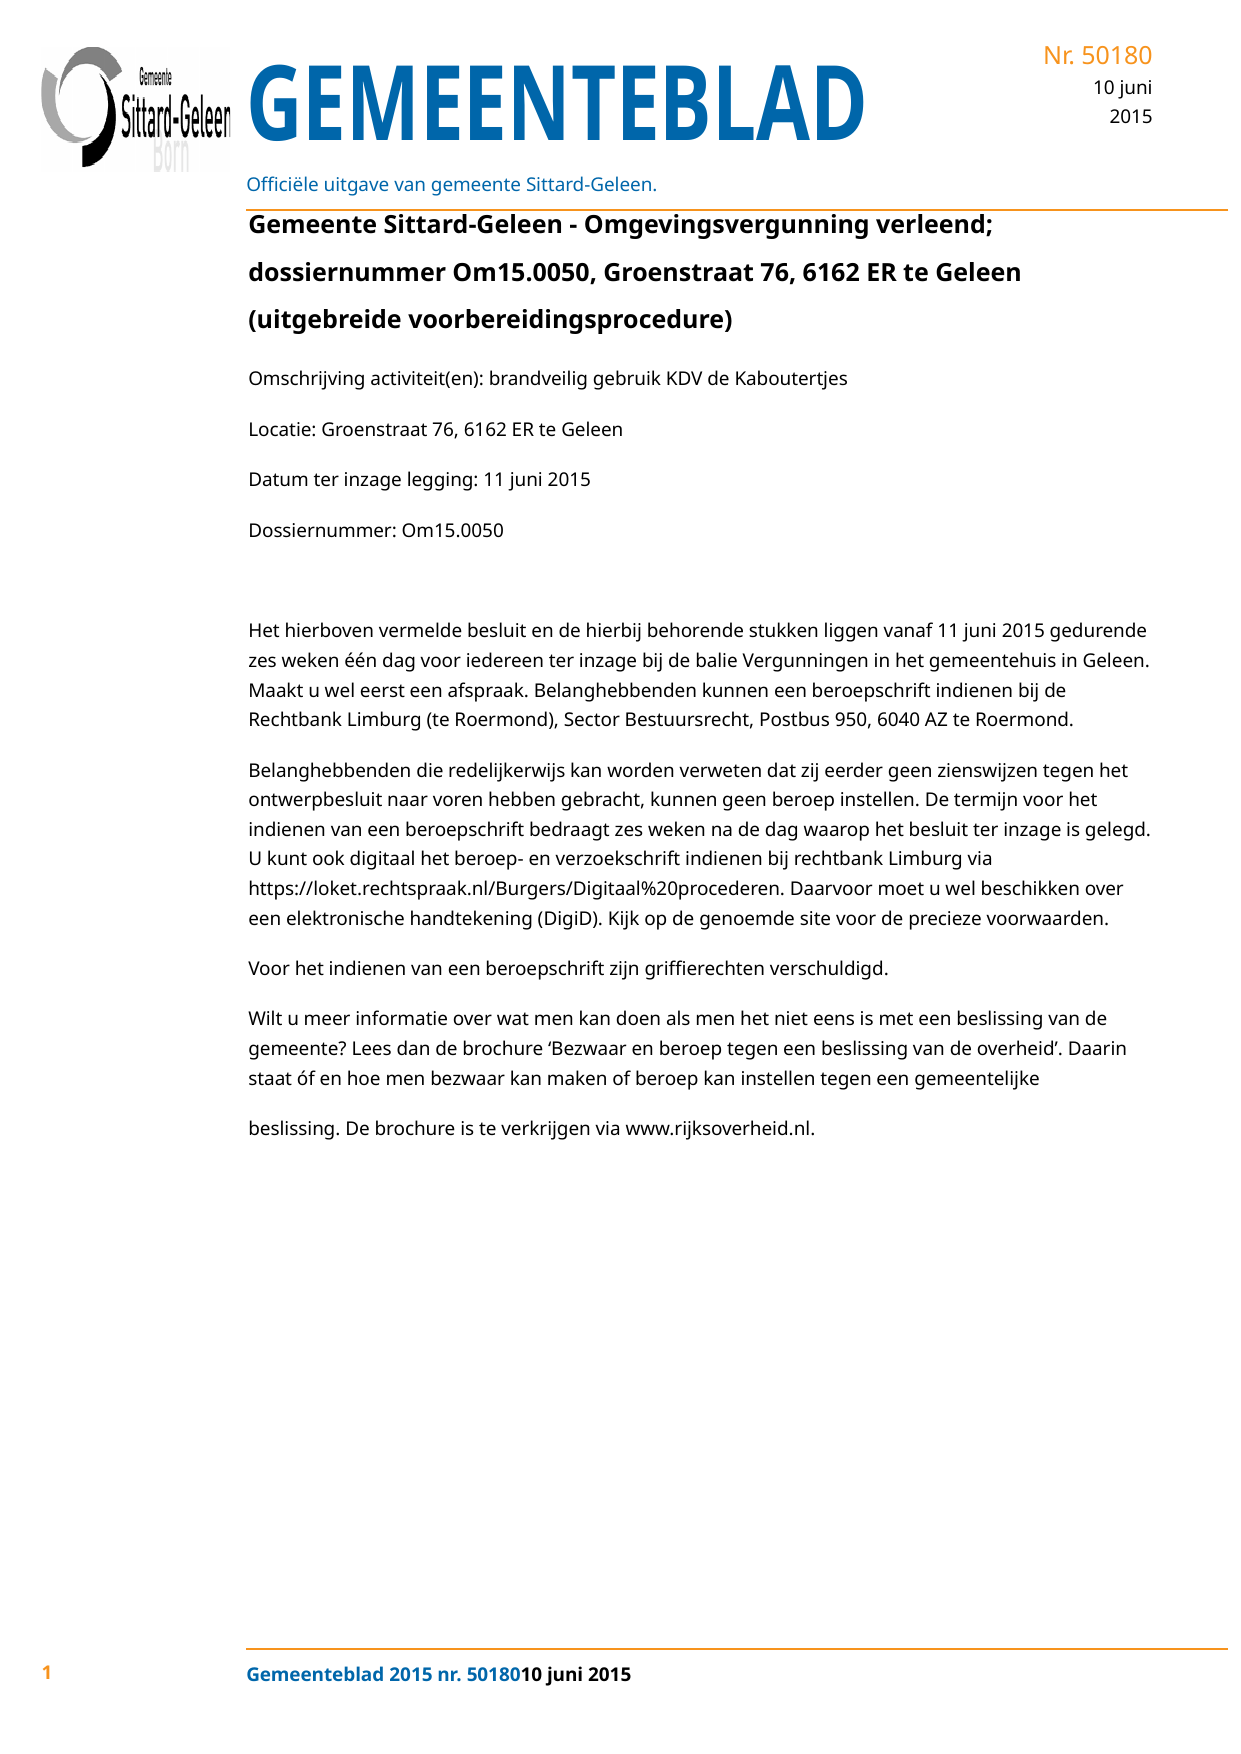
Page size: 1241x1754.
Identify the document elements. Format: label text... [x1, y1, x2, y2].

text Belanghebbenden die redelijkerwijs kan worden verweten dat zij eerder geen zienswijzen tegen het ontwerpbesluit naar voren hebben gebracht, kunnen geen beroep instellen. De termijn voor het indienen van een beroepschrift bedraagt zes weken na de dag waarop het besluit ter inzage is gelegd. U kunt ook digitaal het beroep- en verzoekschrift indienen bij rechtbank Limburg via https://loket.rechtspraak.nl/Burgers/Digitaal%20procederen. Daarvoor moet u wel beschikken over een elektronische handtekening (DigiD). Kijk op de genoemde site voor de precieze voorwaarden. [248, 757, 1152, 930]
text Datum ter inzage legging: 11 juni 2015 [248, 466, 1152, 492]
text Dossiernummer: Om15.0050 [248, 517, 1152, 542]
text Locatie: Groenstraat 76, 6162 ER te Geleen [248, 416, 1152, 442]
text beslissing. De brochure is te verkrijgen via www.rijksoverheid.nl. [248, 1115, 1152, 1141]
text Voor het indienen van een beroepschrift zijn griffierechten verschuldigd. [248, 955, 1152, 981]
picture [41, 47, 231, 172]
text Het hierboven vermelde besluit en de hierbij behorende stukken liggen vanaf 11 juni 2015 gedurende zes weken één dag voor iedereen ter inzage bij de balie Vergunningen in het gemeentehuis in Geleen. Maakt u wel eerst een afspraak. Belanghebbenden kunnen een beroepschrift indienen bij de Rechtbank Limburg (te Roermond), Sector Bestuursrecht, Postbus 950, 6040 AZ te Roermond. [248, 618, 1152, 732]
text Gemeente Sittard-Geleen - Omgevingsvergunning verleend; dossiernummer Om15.0050, Groenstraat 76, 6162 ER te Geleen (uitgebreide voorbereidingsprocedure) [248, 211, 1152, 336]
text Omschrijving activiteit(en): brandveilig gebruik KDV de Kaboutertjes [248, 366, 1152, 391]
text Wilt u meer informatie over wat men kan doen als men het niet eens is met een beslissing van de gemeente? Lees dan de brochure ‘Bezwaar en beroep tegen een beslissing van de overheid’. Daarin staat óf en hoe men bezwaar kan maken of beroep kan instellen tegen een gemeentelijke [248, 1006, 1152, 1090]
